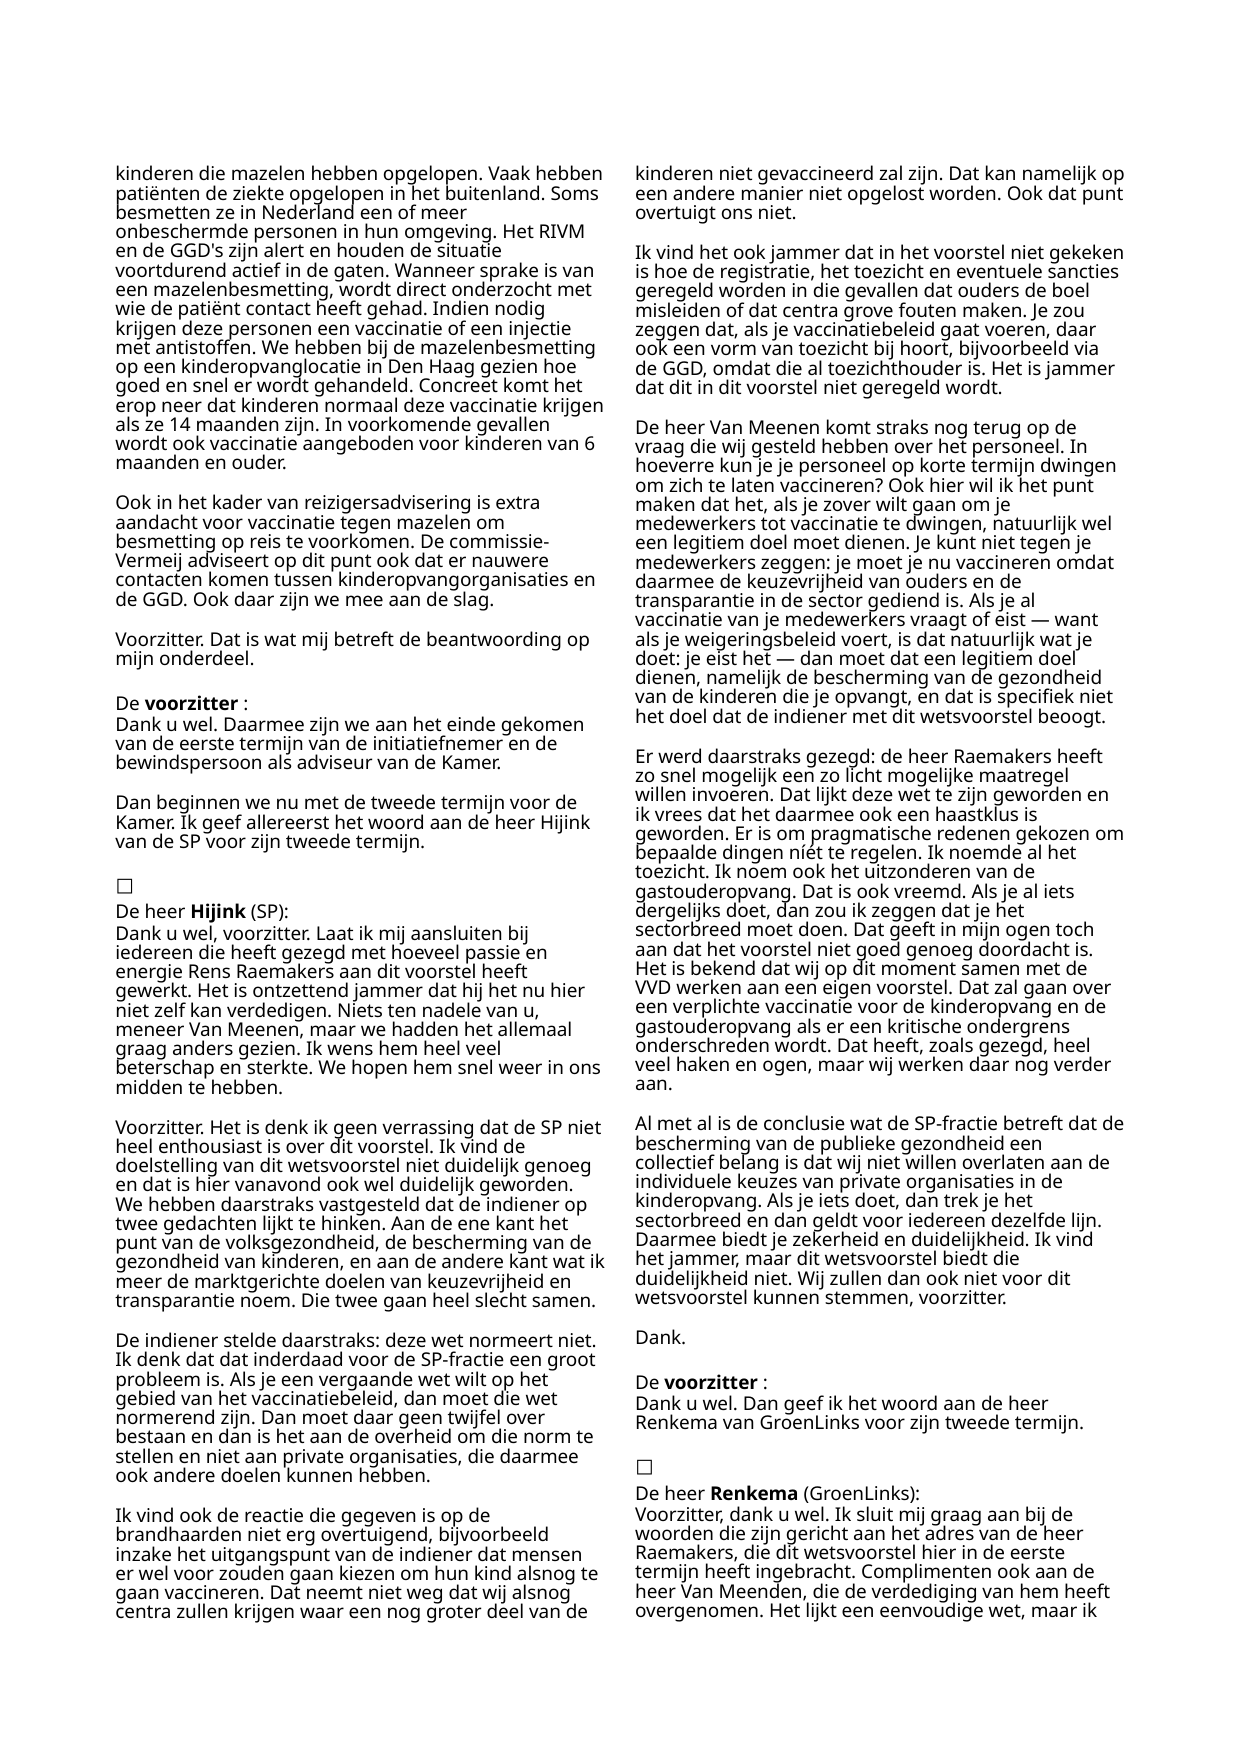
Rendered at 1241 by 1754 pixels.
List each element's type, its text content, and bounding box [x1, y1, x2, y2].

text De indiener stelde daarstraks: deze wet normeert niet. Ik denk dat dat inderdaad voor de SP-fractie een groot probleem is. Als je een vergaande wet wilt op het gebied van het vaccinatiebeleid, dan moet die wet normerend zijn. Dan moet daar geen twijfel over bestaan en dan is het aan de overheid om die norm te stellen en niet aan private organisaties, die daarmee ook andere doelen kunnen hebben. [115, 1332, 605, 1486]
text ⬜ [115, 873, 605, 899]
text De heer Hijink (SP): [115, 899, 605, 924]
text Ik vind ook de reactie die gegeven is op de brandhaarden niet erg overtuigend, bijvoorbeeld inzake het uitgangspunt van de indiener dat mensen er wel voor zouden gaan kiezen om hun kind alsnog te gaan vaccineren. Dat neemt niet weg dat wij alsnog centra zullen krijgen waar een nog groter deel van de [115, 1507, 605, 1623]
text Er werd daarstraks gezegd: de heer Raemakers heeft zo snel mogelijk een zo licht mogelijke maatregel willen invoeren. Dat lijkt deze wet te zijn geworden en ik vrees dat het daarmee ook een haastklus is geworden. Er is om pragmatische redenen gekozen om bepaalde dingen níét te regelen. Ik noemde al het toezicht. Ik noem ook het uitzonderen van de gastouderopvang. Dat is ook vreemd. Als je al iets dergelijks doet, dan zou ik zeggen dat je het sectorbreed moet doen. Dat geeft in mijn ogen toch aan dat het voorstel niet goed genoeg doordacht is. Het is bekend dat wij op dit moment samen met de VVD werken aan een eigen voorstel. Dat zal gaan over een verplichte vaccinatie voor de kinderopvang en de gastouderopvang als er een kritische ondergrens onderschreden wordt. Dat heeft, zoals gezegd, heel veel haken en ogen, maar wij werken daar nog verder aan. [635, 748, 1125, 1095]
text Dank u wel. Dan geef ik het woord aan de heer Renkema van GroenLinks voor zijn tweede termijn. [635, 1395, 1125, 1433]
text De voorzitter : [115, 690, 605, 716]
text Dank u wel, voorzitter. Laat ik mij aansluiten bij iedereen die heeft gezegd met hoeveel passie en energie Rens Raemakers aan dit voorstel heeft gewerkt. Het is ontzettend jammer dat hij het nu hier niet zelf kan verdedigen. Niets ten nadele van u, meneer Van Meenen, maar we hadden het allemaal graag anders gezien. Ik wens hem heel veel beterschap en sterkte. We hopen hem snel weer in ons midden te hebben. [115, 924, 605, 1098]
text Voorzitter, dank u wel. Ik sluit mij graag aan bij de woorden die zijn gericht aan het adres van de heer Raemakers, die dit wetsvoorstel hier in de eerste termijn heeft ingebracht. Complimenten ook aan de heer Van Meenden, die de verdediging van hem heeft overgenomen. Het lijkt een eenvoudige wet, maar ik [635, 1506, 1125, 1621]
text Ook in het kader van reizigersadvisering is extra aandacht voor vaccinatie tegen mazelen om besmetting op reis te voorkomen. De commissie-Vermeij adviseert op dit punt ook dat er nauwere contacten komen tussen kinderopvangorganisaties en de GGD. Ook daar zijn we mee aan de slag. [115, 494, 605, 610]
text kinderen niet gevaccineerd zal zijn. Dat kan namelijk op een andere manier niet opgelost worden. Ook dat punt overtuigt ons niet. [635, 165, 1125, 223]
text De voorzitter : [635, 1369, 1125, 1395]
text Dank u wel. Daarmee zijn we aan het einde gekomen van de eerste termijn van de initiatiefnemer en de bewindspersoon als adviseur van de Kamer. [115, 716, 605, 774]
text Al met al is de conclusie wat de SP-fractie betreft dat de bescherming van de publieke gezondheid een collectief belang is dat wij niet willen overlaten aan de individuele keuzes van private organisaties in de kinderopvang. Als je iets doet, dan trek je het sectorbreed en dan geldt voor iedereen dezelfde lijn. Daarmee biedt je zekerheid en duidelijkheid. Ik vind het jammer, maar dit wetsvoorstel biedt die duidelijkheid niet. Wij zullen dan ook niet voor dit wetsvoorstel kunnen stemmen, voorzitter. [635, 1115, 1125, 1308]
text kinderen die mazelen hebben opgelopen. Vaak hebben patiënten de ziekte opgelopen in het buitenland. Soms besmetten ze in Nederland een of meer onbeschermde personen in hun omgeving. Het RIVM en de GGD's zijn alert en houden de situatie voortdurend actief in de gaten. Wanneer sprake is van een mazelenbesmetting, wordt direct onderzocht met wie de patiënt contact heeft gehad. Indien nodig krijgen deze personen een vaccinatie of een injectie met antistoffen. We hebben bij de mazelenbesmetting op een kinderopvanglocatie in Den Haag gezien hoe goed en snel er wordt gehandeld. Concreet komt het erop neer dat kinderen normaal deze vaccinatie krijgen als ze 14 maanden zijn. In voorkomende gevallen wordt ook vaccinatie aangeboden voor kinderen van 6 maanden en ouder. [115, 165, 605, 474]
text De heer Renkema (GroenLinks): [635, 1480, 1125, 1506]
text Dan beginnen we nu met de tweede termijn voor de Kamer. Ik geef allereerst het woord aan de heer Hijink van de SP voor zijn tweede termijn. [115, 794, 605, 852]
text Ik vind het ook jammer dat in het voorstel niet gekeken is hoe de registratie, het toezicht en eventuele sancties geregeld worden in die gevallen dat ouders de boel misleiden of dat centra grove fouten maken. Je zou zeggen dat, als je vaccinatiebeleid gaat voeren, daar ook een vorm van toezicht bij hoort, bijvoorbeeld via de GGD, omdat die al toezichthouder is. Het is jammer dat dit in dit voorstel niet geregeld wordt. [635, 244, 1125, 398]
text De heer Van Meenen komt straks nog terug op de vraag die wij gesteld hebben over het personeel. In hoeverre kun je je personeel op korte termijn dwingen om zich te laten vaccineren? Ook hier wil ik het punt maken dat het, als je zover wilt gaan om je medewerkers tot vaccinatie te dwingen, natuurlijk wel een legitiem doel moet dienen. Je kunt niet tegen je medewerkers zeggen: je moet je nu vaccineren omdat daarmee de keuzevrijheid van ouders en de transparantie in de sector gediend is. Als je al vaccinatie van je medewerkers vraagt of eist — want als je weigeringsbeleid voert, is dat natuurlijk wat je doet: je eist het — dan moet dat een legitiem doel dienen, namelijk de bescherming van de gezondheid van de kinderen die je opvangt, en dat is specifiek niet het doel dat de indiener met dit wetsvoorstel beoogt. [635, 419, 1125, 727]
text Voorzitter. Het is denk ik geen verrassing dat de SP niet heel enthousiast is over dit voorstel. Ik vind de doelstelling van dit wetsvoorstel niet duidelijk genoeg en dat is hier vanavond ook wel duidelijk geworden. We hebben daarstraks vastgesteld dat de indiener op twee gedachten lijkt te hinken. Aan de ene kant het punt van de volksgezondheid, de bescherming van de gezondheid van kinderen, en aan de andere kant wat ik meer de marktgerichte doelen van keuzevrijheid en transparantie noem. Die twee gaan heel slecht samen. [115, 1119, 605, 1311]
text Dank. [635, 1329, 1125, 1348]
text ⬜ [635, 1454, 1125, 1480]
text Voorzitter. Dat is wat mij betreft de beantwoording op mijn onderdeel. [115, 631, 605, 669]
